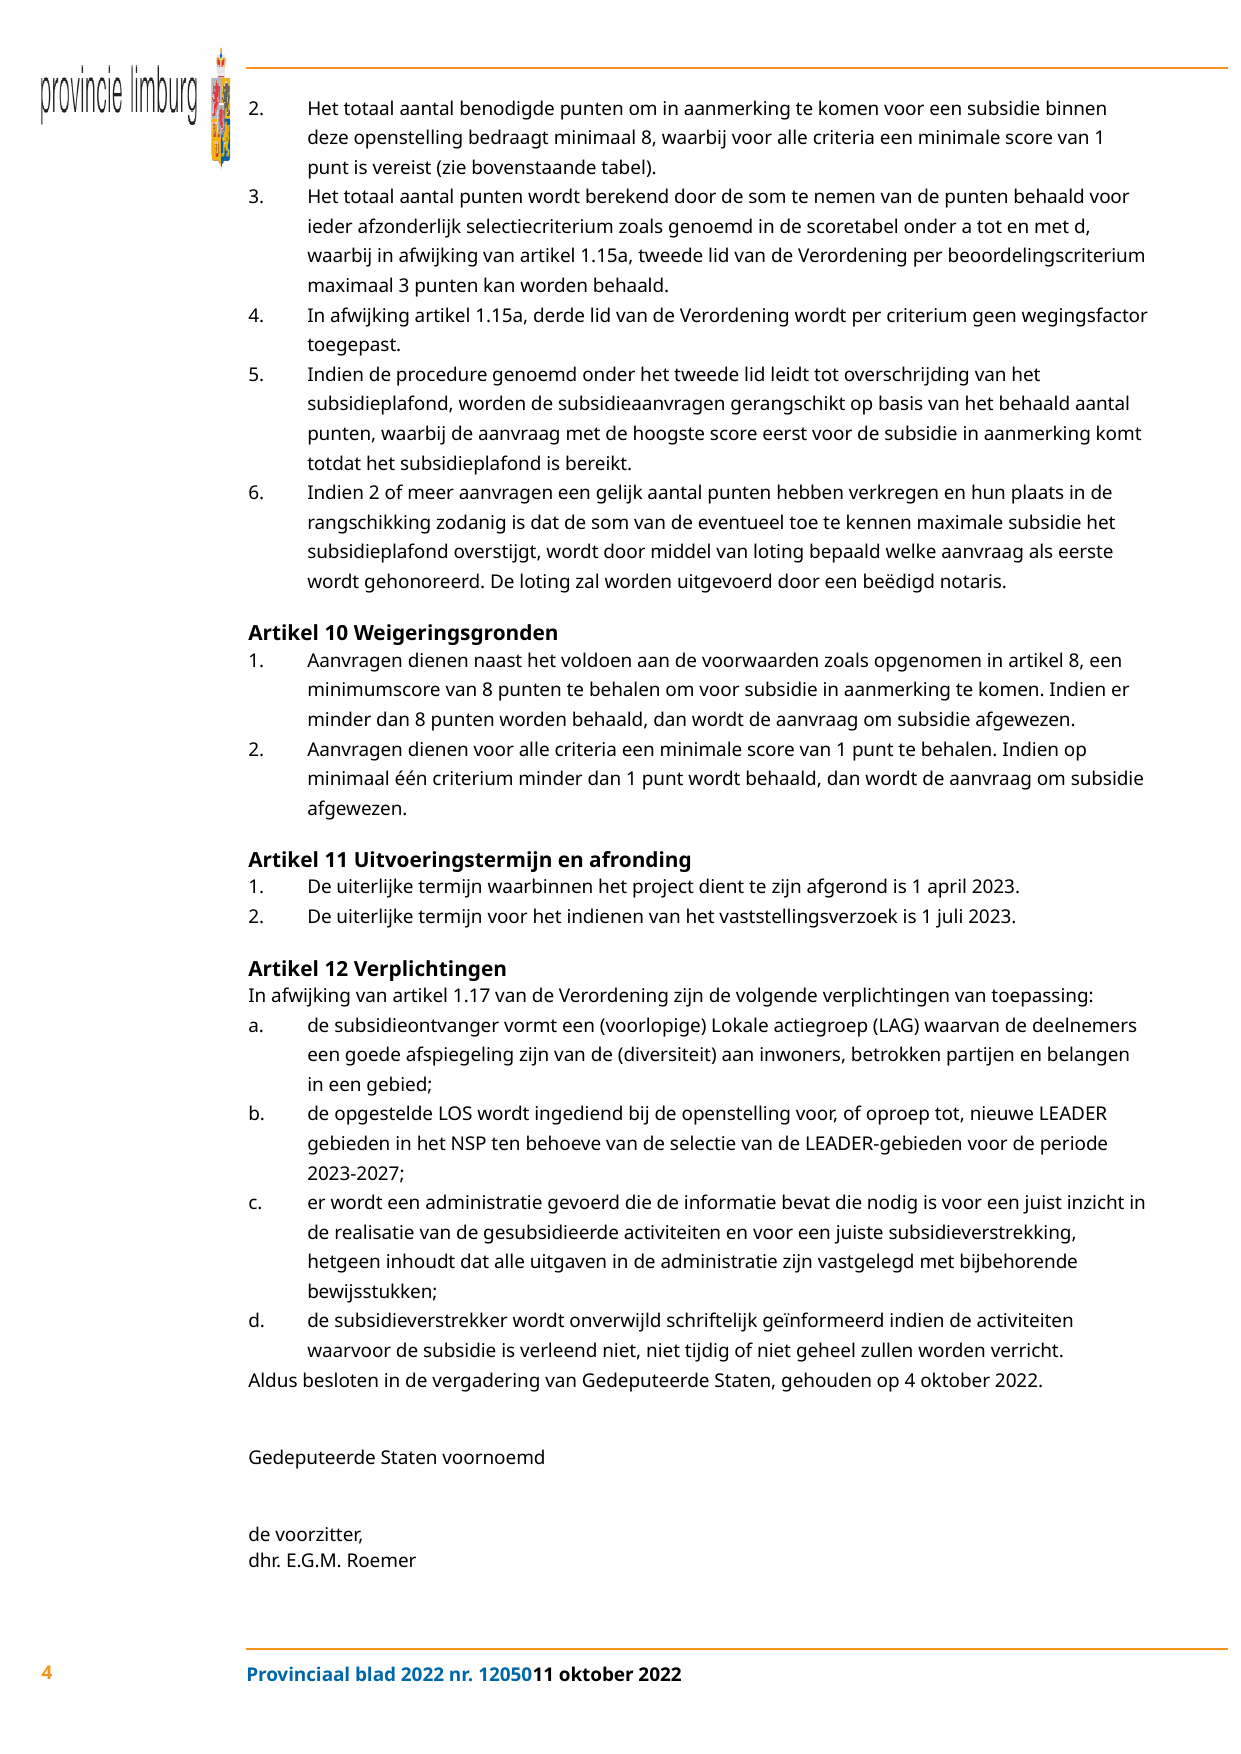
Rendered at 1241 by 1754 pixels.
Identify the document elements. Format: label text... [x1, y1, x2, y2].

list er wordt een administratie gevoerd die de informatie bevat die nodig is voor een juist inzicht in de realisatie van de gesubsidieerde activiteiten en voor een juiste subsidieverstrekking, hetgeen inhoudt dat alle uitgaven in de administratie zijn vastgelegd met bijbehorende bewijsstukken; [248, 1189, 1152, 1304]
text Aldus besloten in de vergadering van Gedeputeerde Staten, gehouden op 4 oktober 2022. [248, 1367, 1152, 1392]
list Aanvragen dienen naast het voldoen aan de voorwaarden zoals opgenomen in artikel 8, een minimumscore van 8 punten te behalen om voor subsidie in aanmerking te komen. Indien er minder dan 8 punten worden behaald, dan wordt de aanvraag om subsidie afgewezen. [248, 647, 1152, 732]
list Het totaal aantal punten wordt berekend door de som te nemen van de punten behaald voor ieder afzonderlijk selectiecriterium zoals genoemd in de scoretabel onder a tot en met d, waarbij in afwijking van artikel 1.15a, tweede lid van de Verordening per beoordelingscriterium maximaal 3 punten kan worden behaald. [248, 183, 1152, 298]
text Artikel 12 Verplichtingen [248, 954, 1152, 982]
list Indien de procedure genoemd onder het tweede lid leidt tot overschrijding van het subsidieplafond, worden de subsidieaanvragen gerangschikt op basis van het behaald aantal punten, waarbij de aanvraag met de hoogste score eerst voor de subsidie in aanmerking komt totdat het subsidieplafond is bereikt. [248, 361, 1152, 476]
text Artikel 11 Uitvoeringstermijn en afronding [248, 845, 1152, 874]
list De uiterlijke termijn voor het indienen van het vaststellingsverzoek is 1 juli 2023. [248, 903, 1152, 929]
picture [41, 47, 231, 172]
text Artikel 10 Weigeringsgronden [248, 618, 1152, 647]
list de subsidieverstrekker wordt onverwijld schriftelijk geïnformeerd indien de activiteiten waarvoor de subsidie is verleend niet, niet tijdig of niet geheel zullen worden verricht. [248, 1308, 1152, 1363]
text dhr. E.G.M. Roemer [248, 1547, 1152, 1573]
list De uiterlijke termijn waarbinnen het project dient te zijn afgerond is 1 april 2023. [248, 874, 1152, 899]
text In afwijking van artikel 1.17 van de Verordening zijn de volgende verplichtingen van toepassing: [248, 982, 1152, 1008]
list de opgestelde LOS wordt ingediend bij de openstelling voor, of oproep tot, nieuwe LEADER gebieden in het NSP ten behoeve van de selectie van de LEADER-gebieden voor de periode 2023-2027; [248, 1101, 1152, 1185]
text Gedeputeerde Staten voornoemd [248, 1444, 1152, 1470]
list Het totaal aantal benodigde punten om in aanmerking te komen voor een subsidie binnen deze openstelling bedraagt minimaal 8, waarbij voor alle criteria een minimale score van 1 punt is vereist (zie bovenstaande tabel). [248, 95, 1152, 180]
text de voorzitter, [248, 1521, 1152, 1547]
list de subsidieontvanger vormt een (voorlopige) Lokale actiegroep (LAG) waarvan de deelnemers een goede afspiegeling zijn van de (diversiteit) aan inwoners, betrokken partijen en belangen in een gebied; [248, 1012, 1152, 1097]
list In afwijking artikel 1.15a, derde lid van de Verordening wordt per criterium geen wegingsfactor toegepast. [248, 302, 1152, 357]
list Aanvragen dienen voor alle criteria een minimale score van 1 punt te behalen. Indien op minimaal één criterium minder dan 1 punt wordt behaald, dan wordt de aanvraag om subsidie afgewezen. [248, 736, 1152, 821]
list Indien 2 of meer aanvragen een gelijk aantal punten hebben verkregen en hun plaats in de rangschikking zodanig is dat de som van de eventueel toe te kennen maximale subsidie het subsidieplafond overstijgt, wordt door middel van loting bepaald welke aanvraag als eerste wordt gehonoreerd. De loting zal worden uitgevoerd door een beëdigd notaris. [248, 479, 1152, 594]
